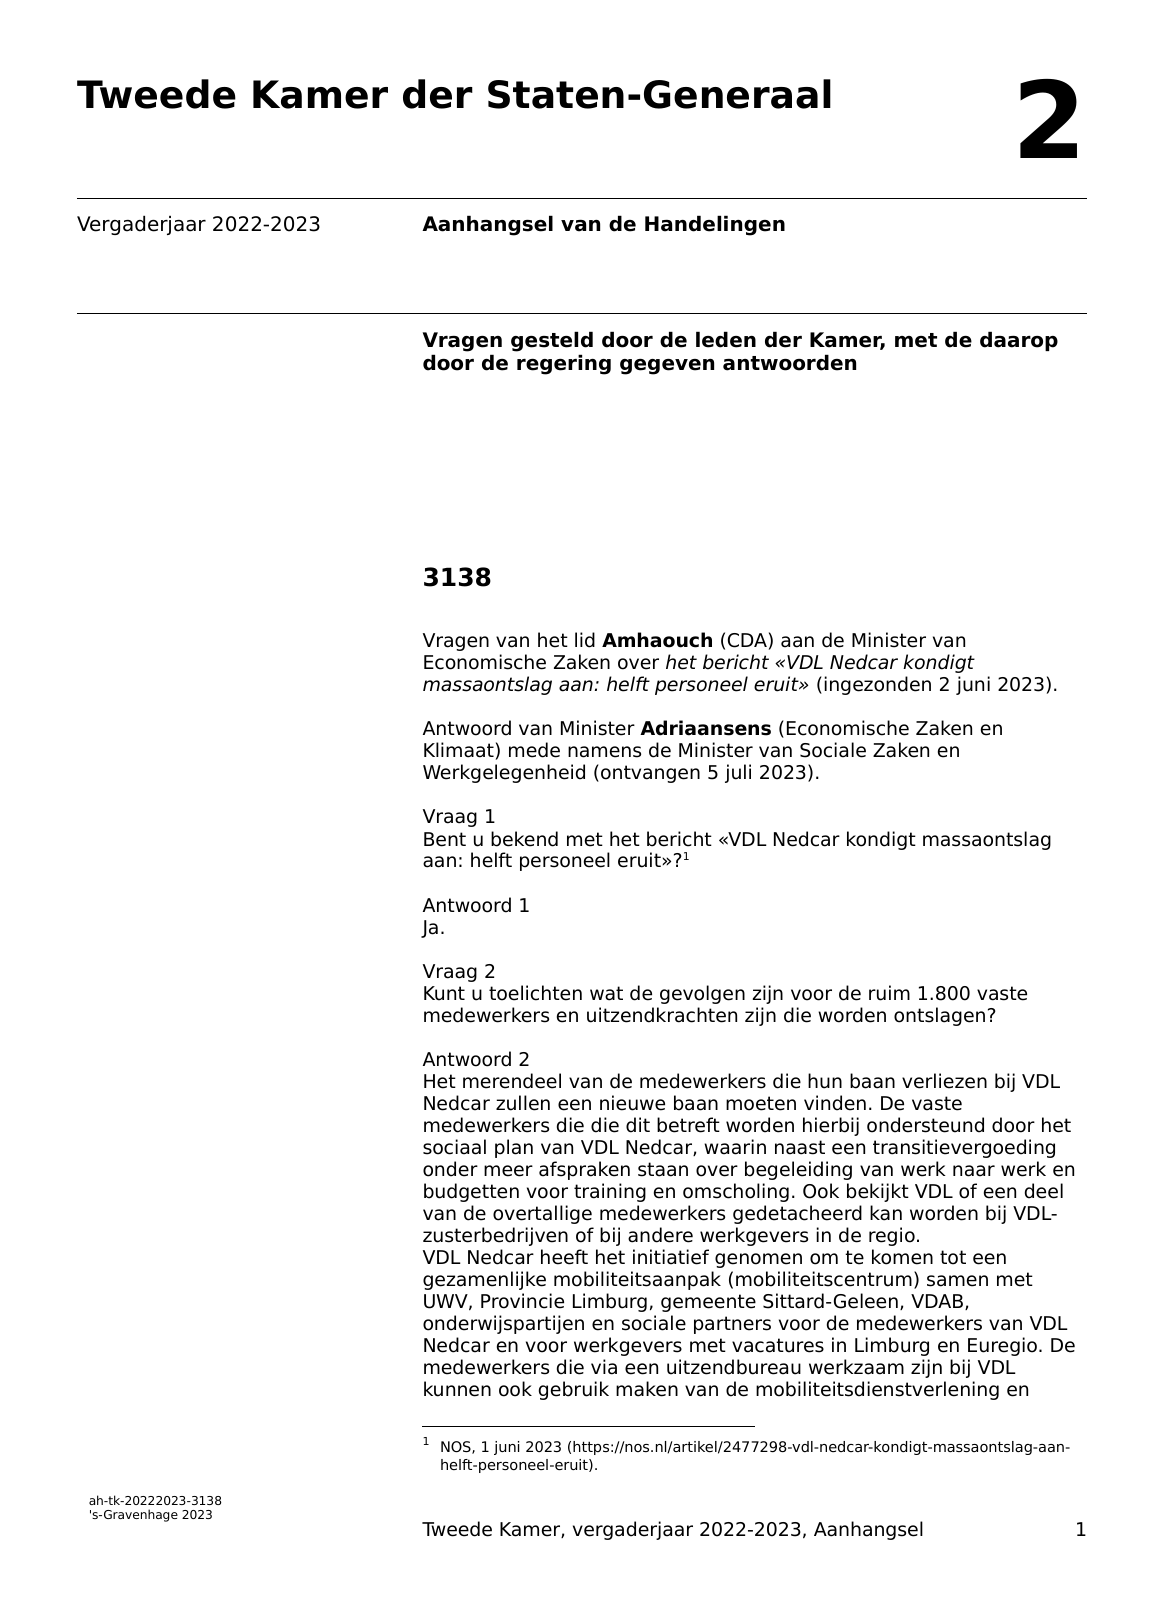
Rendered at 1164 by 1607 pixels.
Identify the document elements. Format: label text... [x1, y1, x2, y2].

text 3138 [422, 563, 1087, 592]
text Vragen van het lid Amhaouch (CDA) aan de Minister van Economische Zaken over het bericht «VDL Nedcar kondigt massaontslag aan: helft personeel eruit» (ingezonden 2 juni 2023). [422, 630, 1087, 696]
text Vraag 1 [422, 806, 1087, 828]
table_cell Vergaderjaar 2022-2023 [77, 199, 422, 313]
text ah-tk-20222023-3138 [88, 1494, 323, 1508]
text Antwoord 2 [422, 1049, 1087, 1071]
table_cell [77, 314, 422, 375]
text Antwoord 1 [422, 894, 1087, 917]
text VDL Nedcar heeft het initiatief genomen om te komen tot een gezamenlijke mobiliteitsaanpak (mobiliteitscentrum) samen met UWV, Provincie Limburg, gemeente Sittard-Geleen, VDAB, onderwijspartijen en sociale partners voor de medewerkers van VDL Nedcar en voor werkgevers met vacatures in Limburg en Euregio. De medewerkers die via een uitzendbureau werkzaam zijn bij VDL kunnen ook gebruik maken van de mobiliteitsdienstverlening en [422, 1247, 1087, 1401]
text Het merendeel van de medewerkers die hun baan verliezen bij VDL Nedcar zullen een nieuwe baan moeten vinden. De vaste medewerkers die die dit betreft worden hierbij ondersteund door het sociaal plan van VDL Nedcar, waarin naast een transitievergoeding onder meer afspraken staan over begeleiding van werk naar werk en budgetten voor training en omscholing. Ook bekijkt VDL of een deel van de overtallige medewerkers gedetacheerd kan worden bij VDL-zusterbedrijven of bij andere werkgevers in de regio. [422, 1071, 1087, 1247]
text Bent u bekend met het bericht «VDL Nedcar kondigt massaontslag aan: helft personeel eruit»? [422, 828, 1087, 872]
text NOS, 1 juni 2023 (https://nos.nl/artikel/2477298-vdl-nedcar-kondigt-massaontslag-aan-helft-personeel-eruit). [422, 1435, 1087, 1474]
text Kunt u toelichten wat de gevolgen zijn voor de ruim 1.800 vaste medewerkers en uitzendkrachten zijn die worden ontslagen? [422, 983, 1087, 1027]
text Antwoord van Minister Adriaansens (Economische Zaken en Klimaat) mede namens de Minister van Sociale Zaken en Werkgelegenheid (ontvangen 5 juli 2023). [422, 718, 1087, 784]
text 's-Gravenhage 2023 [88, 1508, 323, 1522]
text Vraag 2 [422, 961, 1087, 983]
table_header Tweede Kamer der Staten-Generaal [77, 59, 886, 198]
table_cell Vragen gesteld door de leden der Kamer, met de daarop door de regering gegeven antwoorden [422, 314, 1087, 375]
table_header 2 [886, 59, 1087, 198]
text Ja. [422, 917, 1087, 938]
table_cell Aanhangsel van de Handelingen [422, 199, 1087, 313]
